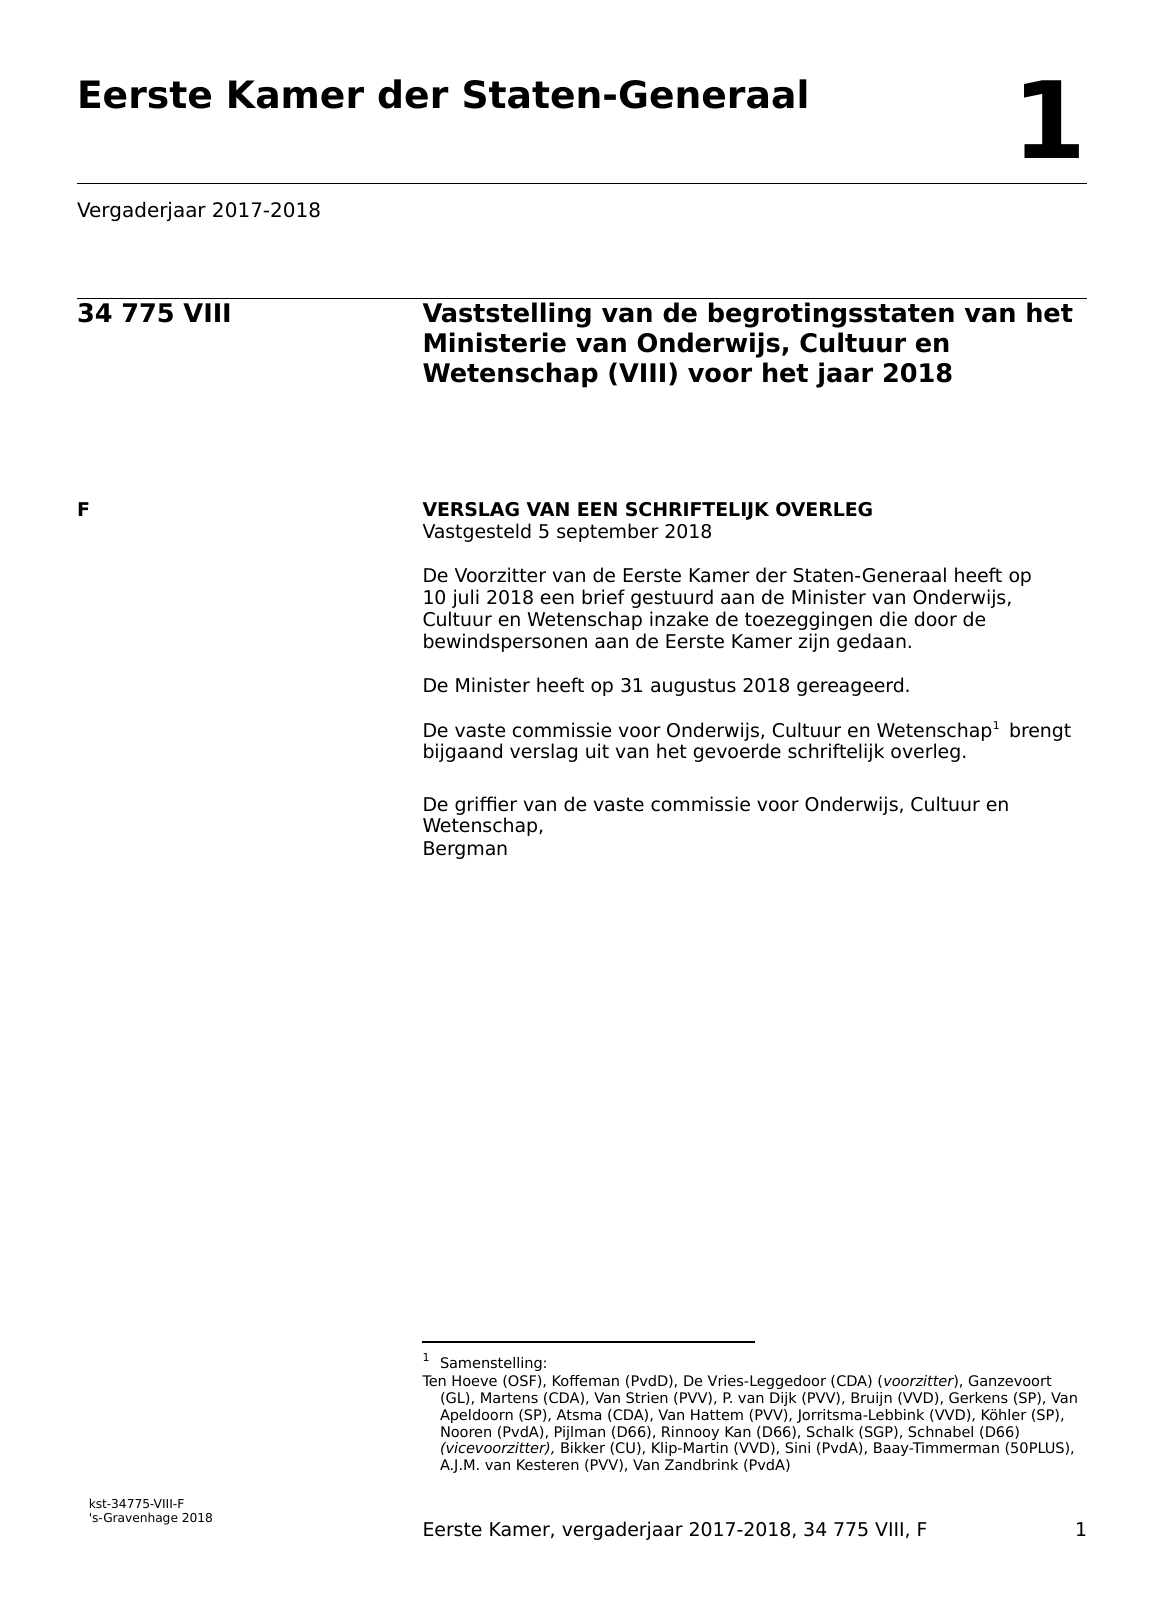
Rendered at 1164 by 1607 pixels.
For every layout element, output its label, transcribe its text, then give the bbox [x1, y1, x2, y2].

text De vaste commissie voor Onderwijs, Cultuur en Wetenschap brengt bijgaand verslag uit van het gevoerde schriftelijk overleg. [422, 719, 1087, 763]
text kst-34775-VIII-F [88, 1497, 323, 1511]
text De griffier van de vaste commissie voor Onderwijs, Cultuur en Wetenschap, Bergman [422, 793, 1087, 859]
table_cell Vergaderjaar 2017-2018 [77, 184, 1087, 298]
text Ten Hoeve (OSF), Koffeman (PvdD), De Vries-Leggedoor (CDA) (voorzitter), Ganzevoort (GL), Martens (CDA), Van Strien (PVV), P. van Dijk (PVV), Bruijn (VVD), Gerkens (SP), Van Apeldoorn (SP), Atsma (CDA), Van Hattem (PVV), Jorritsma-Lebbink (VVD), Köhler (SP), Nooren (PvdA), Pijlman (D66), Rinnooy Kan (D66), Schalk (SGP), Schnabel (D66) (vicevoorzitter), Bikker (CU), Klip-Martin (VVD), Sini (PvdA), Baay-Timmerman (50PLUS), A.J.M. van Kesteren (PVV), Van Zandbrink (PvdA) [422, 1373, 1087, 1474]
text Samenstelling: [422, 1351, 1087, 1373]
text De Minister heeft op 31 augustus 2018 gereageerd. [422, 675, 1087, 697]
table_header 1 [886, 59, 1087, 183]
table_header Eerste Kamer der Staten-Generaal [77, 59, 886, 183]
text 's-Gravenhage 2018 [88, 1511, 323, 1525]
text De Voorzitter van de Eerste Kamer der Staten-Generaal heeft op 10 juli 2018 een brief gestuurd aan de Minister van Onderwijs, Cultuur en Wetenschap inzake de toezeggingen die door de bewindspersonen aan de Eerste Kamer zijn gedaan. [422, 565, 1087, 653]
subtitle 34 775 VIII Vaststelling van de begrotingsstaten van het Ministerie van Onderwijs, Cultuur en Wetenschap (VIII) voor het jaar 2018 [77, 299, 1087, 388]
subtitle F VERSLAG VAN EEN SCHRIFTELIJK OVERLEG [77, 499, 1087, 521]
text Vastgesteld 5 september 2018 [422, 521, 1087, 543]
